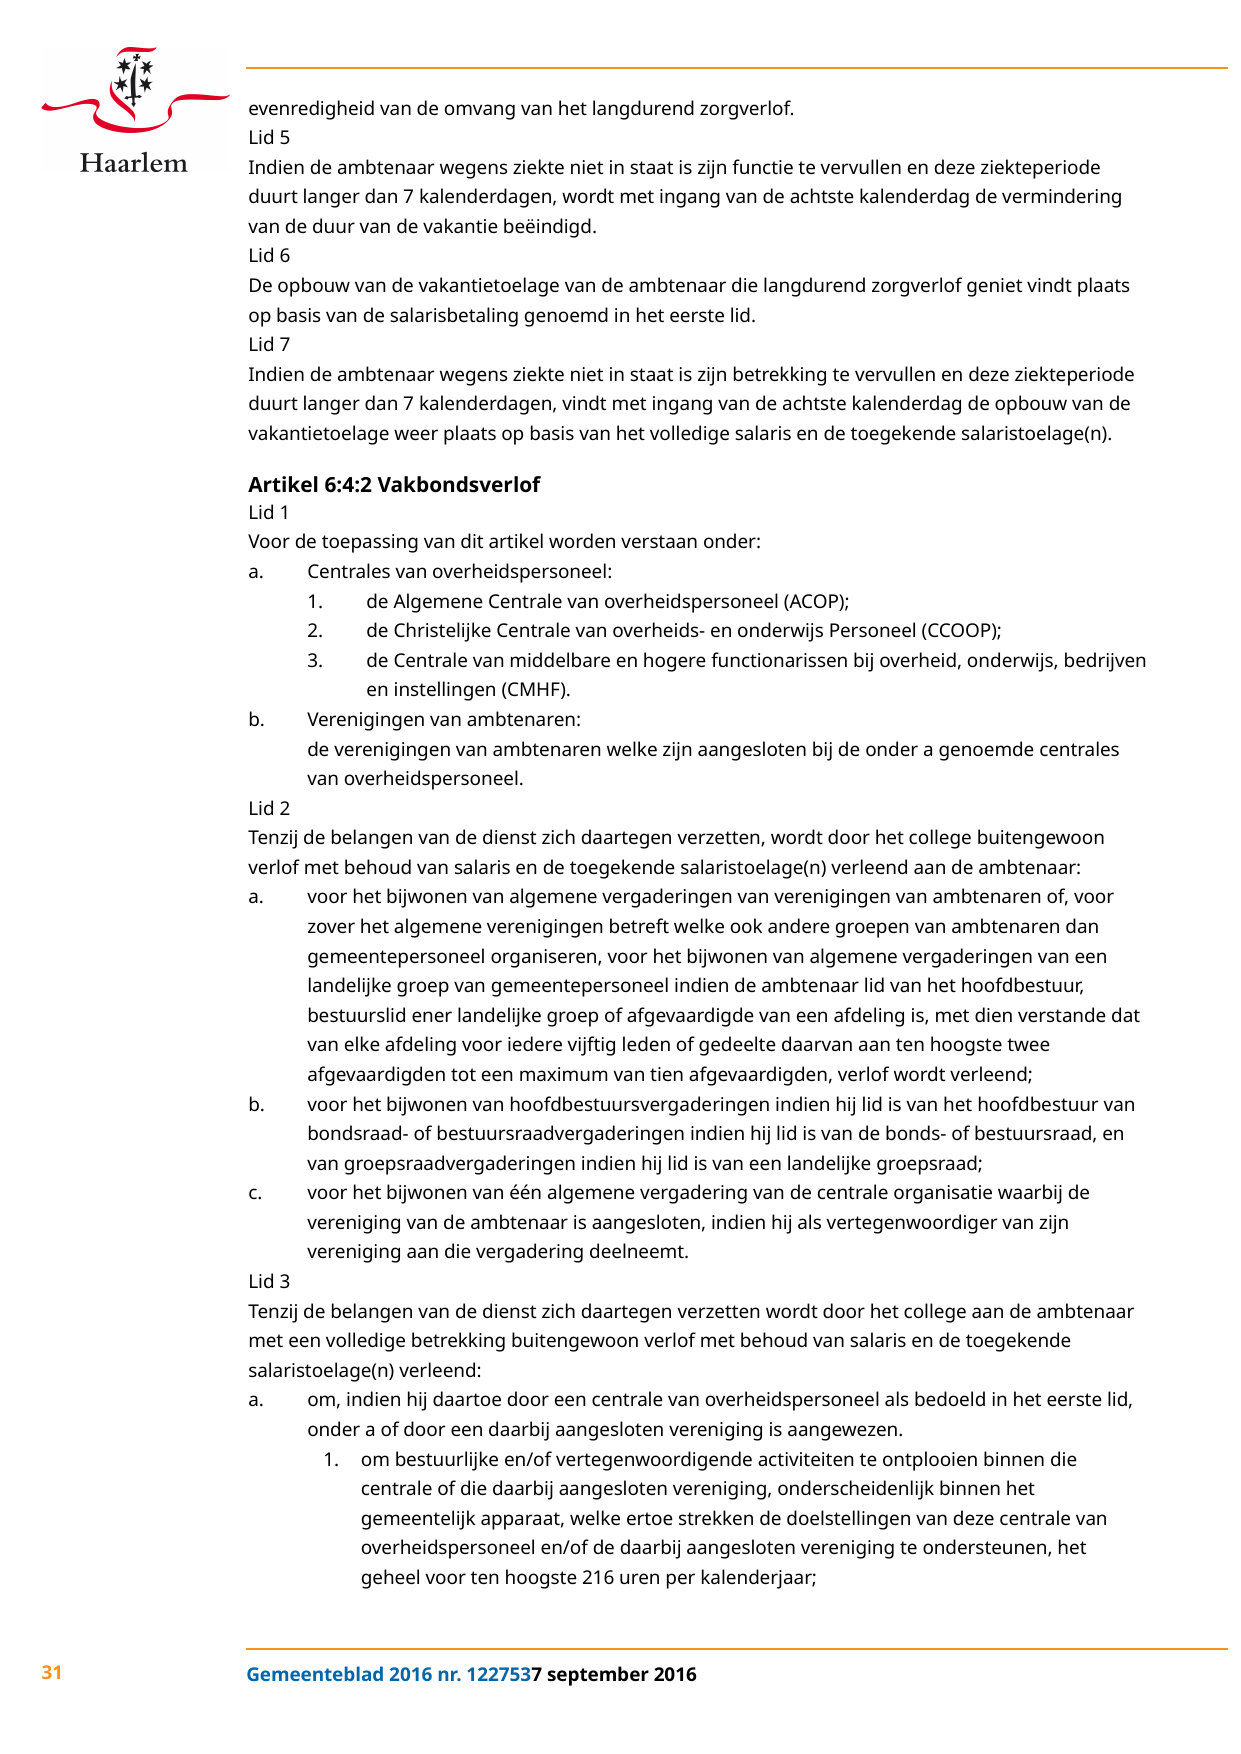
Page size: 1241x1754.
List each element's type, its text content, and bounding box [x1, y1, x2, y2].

list voor het bijwonen van algemene vergaderingen van verenigingen van ambtenaren of, voor zover het algemene verenigingen betreft welke ook andere groepen van ambtenaren dan gemeentepersoneel organiseren, voor het bijwonen van algemene vergaderingen van een landelijke groep van gemeentepersoneel indien de ambtenaar lid van het hoofdbestuur, bestuurslid ener landelijke groep of afgevaardigde van een afdeling is, met dien verstande dat van elke afdeling voor iedere vijftig leden of gedeelte daarvan aan ten hoogste twee afgevaardigden tot een maximum van tien afgevaardigden, verlof wordt verleend; [248, 884, 1152, 1087]
text evenredigheid van de omvang van het langdurend zorgverlof. [248, 95, 1152, 121]
list de Christelijke Centrale van overheids- en onderwijs Personeel (CCOOP); [307, 617, 1152, 643]
text Artikel 6:4:2 Vakbondsverlof [248, 471, 1152, 499]
list voor het bijwonen van één algemene vergadering van de centrale organisatie waarbij de vereniging van de ambtenaar is aangesloten, indien hij als vertegenwoordiger van zijn vereniging aan die vergadering deelneemt. [248, 1179, 1152, 1264]
text Indien de ambtenaar wegens ziekte niet in staat is zijn functie te vervullen en deze ziekteperiode duurt langer dan 7 kalenderdagen, wordt met ingang van de achtste kalenderdag de vermindering van de duur van de vakantie beëindigd. [248, 154, 1152, 239]
list Centrales van overheidspersoneel: [248, 558, 1152, 584]
list om, indien hij daartoe door een centrale van overheidspersoneel als bedoeld in het eerste lid, onder a of door een daarbij aangesloten vereniging is aangewezen. [248, 1387, 1152, 1442]
list voor het bijwonen van hoofdbestuursvergaderingen indien hij lid is van het hoofdbestuur van bondsraad- of bestuursraadvergaderingen indien hij lid is van de bonds- of bestuursraad, en van groepsraadvergaderingen indien hij lid is van een landelijke groepsraad; [248, 1091, 1152, 1176]
list de Centrale van middelbare en hogere functionarissen bij overheid, onderwijs, bedrijven en instellingen (CMHF). [307, 647, 1152, 702]
list de verenigingen van ambtenaren welke zijn aangesloten bij de onder a genoemde centrales van overheidspersoneel. [248, 736, 1152, 791]
list om bestuurlijke en/of vertegenwoordigende activiteiten te ontplooien binnen die centrale of die daarbij aangesloten vereniging, onderscheidenlijk binnen het gemeentelijk apparaat, welke ertoe strekken de doelstellingen van deze centrale van overheidspersoneel en/of de daarbij aangesloten vereniging te ondersteunen, het geheel voor ten hoogste 216 uren per kalenderjaar; [323, 1446, 1152, 1590]
picture [41, 47, 231, 172]
text De opbouw van de vakantietoelage van de ambtenaar die langdurend zorgverlof geniet vindt plaats op basis van de salarisbetaling genoemd in het eerste lid. [248, 272, 1152, 328]
list de Algemene Centrale van overheidspersoneel (ACOP); [307, 588, 1152, 613]
text Lid 6 [248, 243, 1152, 268]
text Lid 7 [248, 331, 1152, 357]
list Verenigingen van ambtenaren: [248, 706, 1152, 732]
text Tenzij de belangen van de dienst zich daartegen verzetten wordt door het college aan de ambtenaar met een volledige betrekking buitengewoon verlof met behoud van salaris en de toegekende salaristoelage(n) verleend: [248, 1298, 1152, 1383]
text Lid 5 [248, 124, 1152, 150]
text Tenzij de belangen van de dienst zich daartegen verzetten, wordt door het college buitengewoon verlof met behoud van salaris en de toegekende salaristoelage(n) verleend aan de ambtenaar: [248, 824, 1152, 880]
text Lid 2 [248, 795, 1152, 821]
text Lid 3 [248, 1268, 1152, 1294]
text Lid 1 [248, 499, 1152, 525]
text Voor de toepassing van dit artikel worden verstaan onder: [248, 529, 1152, 554]
text Indien de ambtenaar wegens ziekte niet in staat is zijn betrekking te vervullen en deze ziekteperiode duurt langer dan 7 kalenderdagen, vindt met ingang van de achtste kalenderdag de opbouw van de vakantietoelage weer plaats op basis van het volledige salaris en de toegekende salaristoelage(n). [248, 361, 1152, 446]
